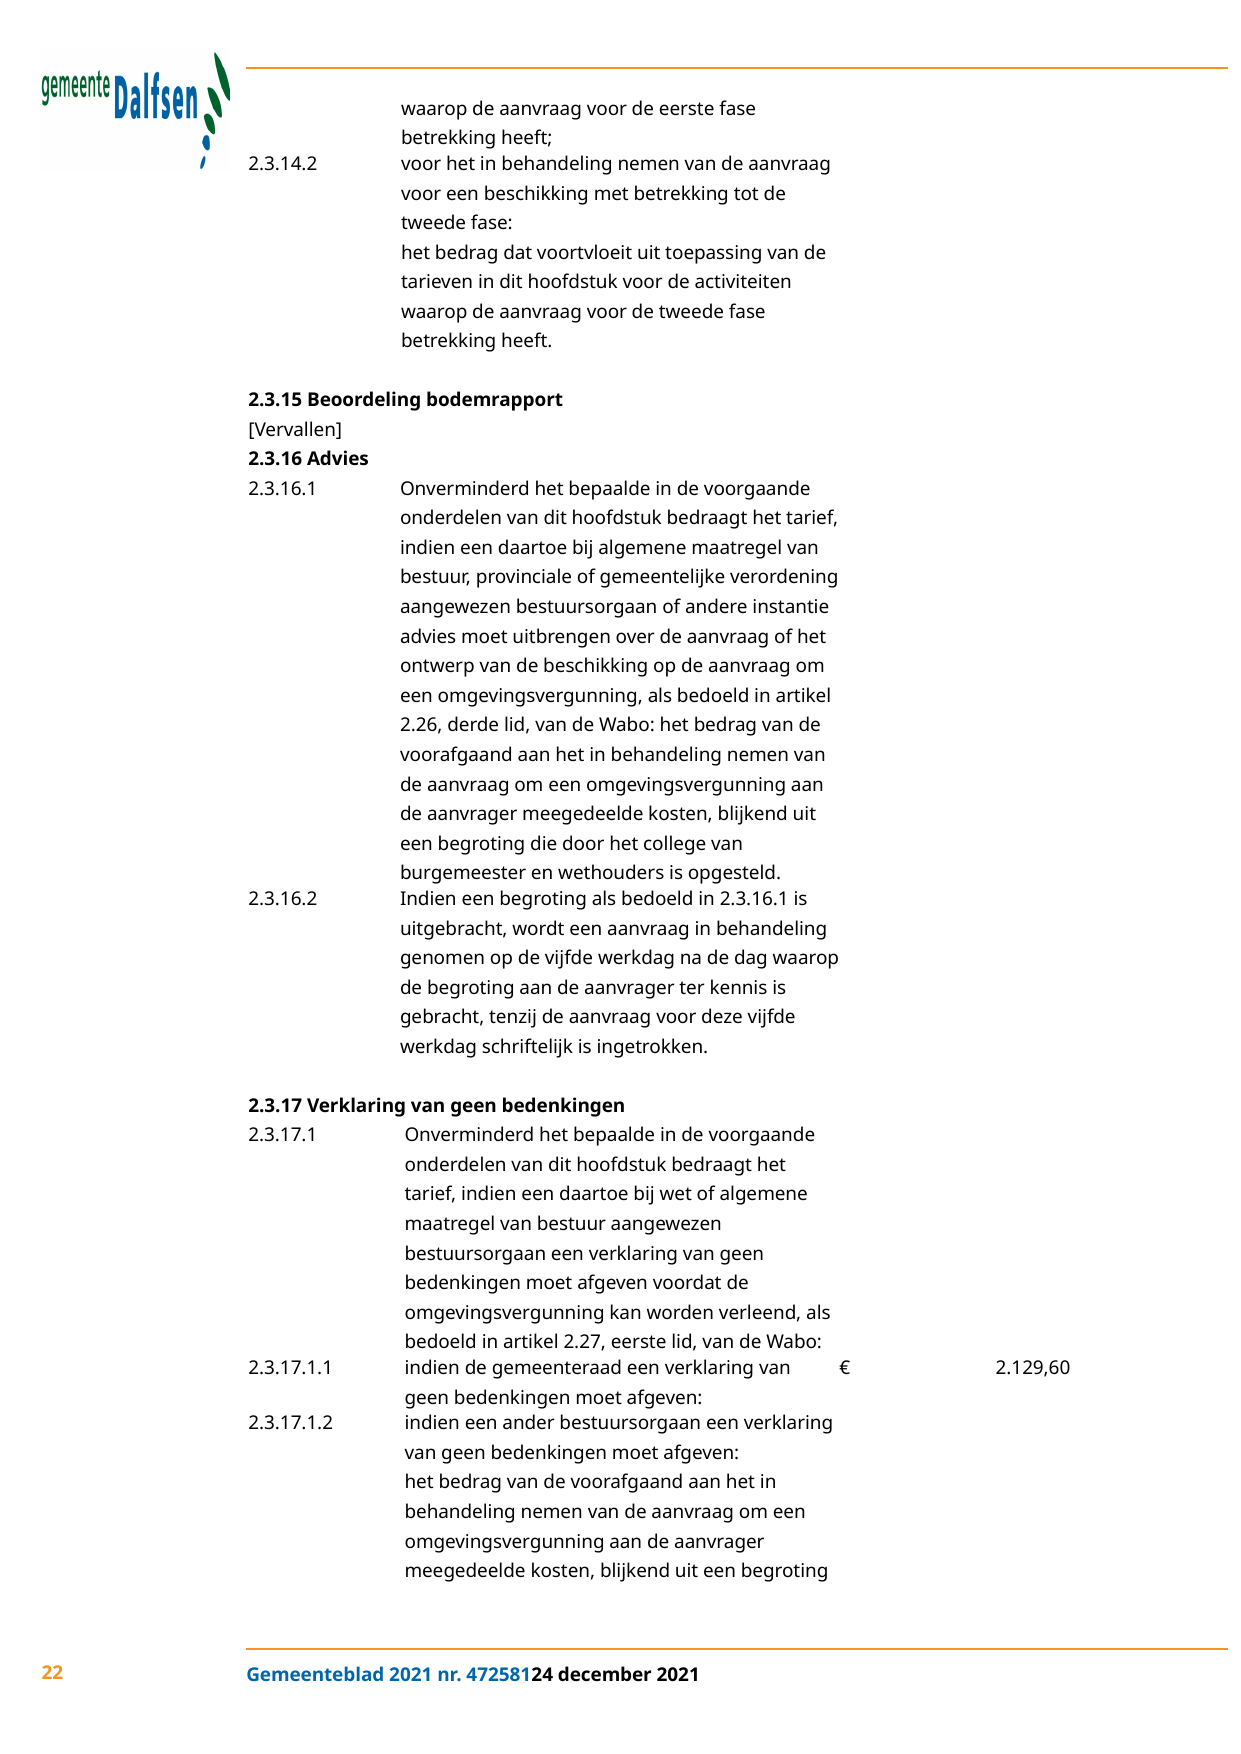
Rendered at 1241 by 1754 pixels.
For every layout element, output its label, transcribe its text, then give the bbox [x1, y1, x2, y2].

table_cell [1000, 885, 1152, 1059]
table_header Onverminderd het bepaalde in de voorgaande onderdelen van dit hoofdstuk bedraagt het tarief, indien een daartoe bij wet of algemene maatregel van bestuur aangewezen bestuursorgaan een verklaring van geen bedenkingen moet afgeven voordat de omgevingsvergunning kan worden verleend, als bedoeld in artikel 2.27, eerste lid, van de Wabo: [404, 1121, 839, 1354]
table_cell [999, 150, 1152, 353]
table_cell 2.3.17.1.2 [248, 1410, 404, 1583]
table_cell [846, 150, 999, 353]
table_cell [848, 885, 1000, 1059]
table_cell voor het in behandeling nemen van de aanvraag voor een beschikking met betrekking tot de tweede fase: het bedrag dat voortvloeit uit toepassing van de tarieven in dit hoofdstuk voor de activiteiten waarop de aanvraag voor de tweede fase betrekking heeft. [401, 150, 846, 353]
table_cell [995, 1410, 1152, 1583]
table_cell [999, 95, 1152, 150]
table_header Onverminderd het bepaalde in de voorgaande onderdelen van dit hoofdstuk bedraagt het tarief, indien een daartoe bij algemene maatregel van bestuur, provinciale of gemeentelijke verordening aangewezen bestuursorgaan of andere instantie advies moet uitbrengen over de aanvraag of het ontwerp van de beschikking op de aanvraag om een omgevingsvergunning, als bedoeld in artikel 2.26, derde lid, van de Wabo: het bedrag van de voorafgaand aan het in behandeling nemen van de aanvraag om een omgevingsvergunning aan de aanvrager meegedeelde kosten, blijkend uit een begroting die door het college van burgemeester en wethouders is opgesteld. [400, 475, 848, 885]
table_cell [248, 95, 401, 150]
table_header 2.3.16.1 [248, 475, 400, 885]
table_cell 2.3.17.1.1 [248, 1354, 404, 1409]
text 2.3.15 Beoordeling bodemrapport [248, 386, 1152, 412]
text [Vervallen] [248, 416, 1152, 441]
table_cell 2.129,60 [995, 1354, 1152, 1409]
table_cell Indien een begroting als bedoeld in 2.3.16.1 is uitgebracht, wordt een aanvraag in behandeling genomen op de vijfde werkdag na de dag waarop de begroting aan de aanvrager ter kennis is gebracht, tenzij de aanvraag voor deze vijfde werkdag schriftelijk is ingetrokken. [400, 885, 848, 1059]
table_cell [846, 95, 999, 150]
table_cell 2.3.14.2 [248, 150, 401, 353]
table_header [995, 1121, 1152, 1354]
table_cell indien een ander bestuursorgaan een verklaring van geen bedenkingen moet afgeven: het bedrag van de voorafgaand aan het in behandeling nemen van de aanvraag om een omgevingsvergunning aan de aanvrager meegedeelde kosten, blijkend uit een begroting [404, 1410, 839, 1583]
table_header [1000, 475, 1152, 885]
table_header [848, 475, 1000, 885]
table_cell indien de gemeenteraad een verklaring van geen bedenkingen moet afgeven: [404, 1354, 839, 1409]
table_cell [839, 1410, 995, 1583]
text 2.3.17 Verklaring van geen bedenkingen [248, 1092, 1152, 1117]
table_cell 2.3.16.2 [248, 885, 400, 1059]
picture [41, 47, 231, 172]
table_cell € [839, 1354, 995, 1409]
table_header [839, 1121, 995, 1354]
text 2.3.16 Advies [248, 445, 1152, 471]
table_header 2.3.17.1 [248, 1121, 404, 1354]
table_cell waarop de aanvraag voor de eerste fase betrekking heeft; [401, 95, 846, 150]
